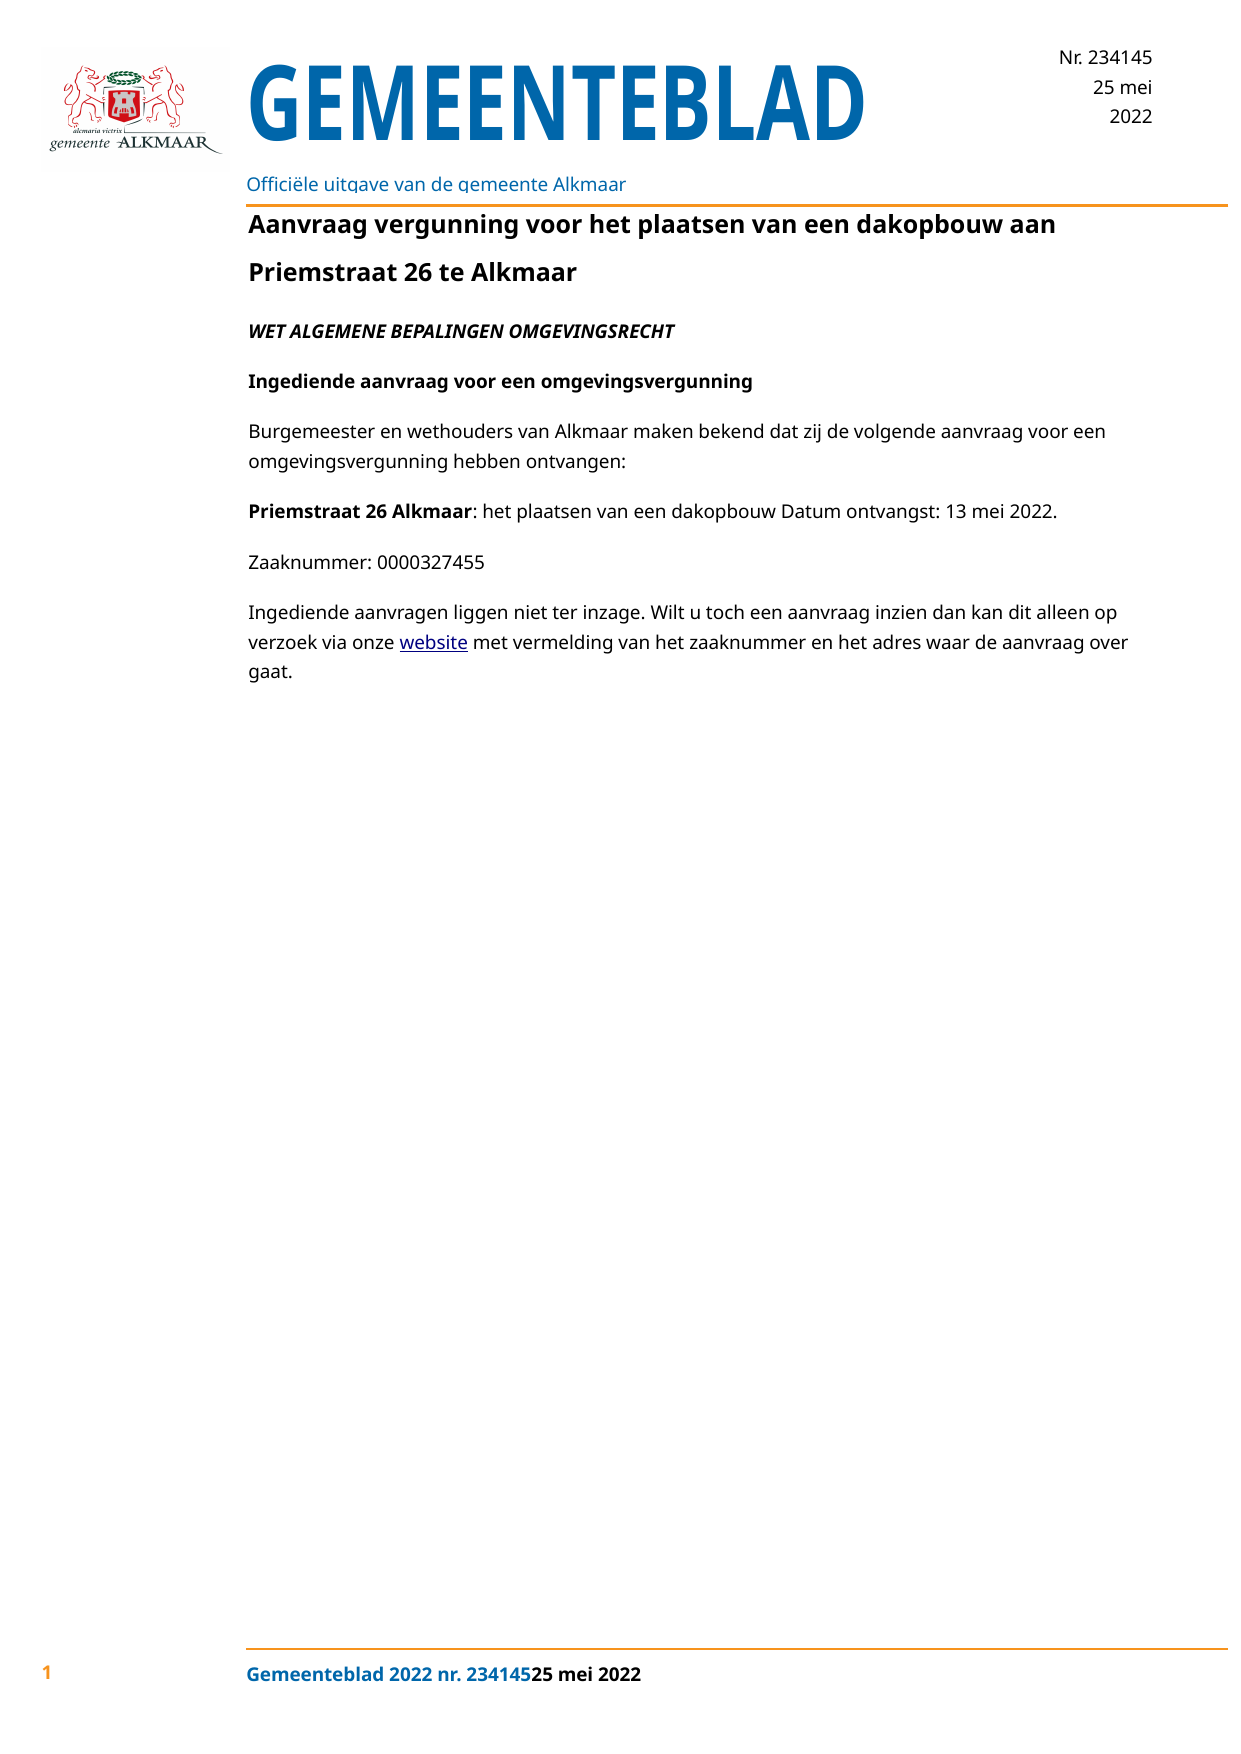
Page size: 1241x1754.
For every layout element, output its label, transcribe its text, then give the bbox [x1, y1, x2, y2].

text Aanvraag vergunning voor het plaatsen van een dakopbouw aan Priemstraat 26 te Alkmaar [248, 207, 1152, 288]
picture [41, 47, 231, 172]
text Ingediende aanvragen liggen niet ter inzage. Wilt u toch een aanvraag inzien dan kan dit alleen op verzoek via onze website met vermelding van het zaaknummer en het adres waar de aanvraag over gaat. [248, 599, 1152, 684]
text Ingediende aanvraag voor een omgevingsvergunning [248, 368, 1152, 394]
text Burgemeester en wethouders van Alkmaar maken bekend dat zij de volgende aanvraag voor een omgevingsvergunning hebben ontvangen: [248, 419, 1152, 474]
text WET ALGEMENE BEPALINGEN OMGEVINGSRECHT [248, 318, 1152, 344]
text Zaaknummer: 0000327455 [248, 549, 1152, 575]
text Priemstraat 26 Alkmaar: het plaatsen van een dakopbouw Datum ontvangst: 13 mei 2022. [248, 499, 1152, 524]
